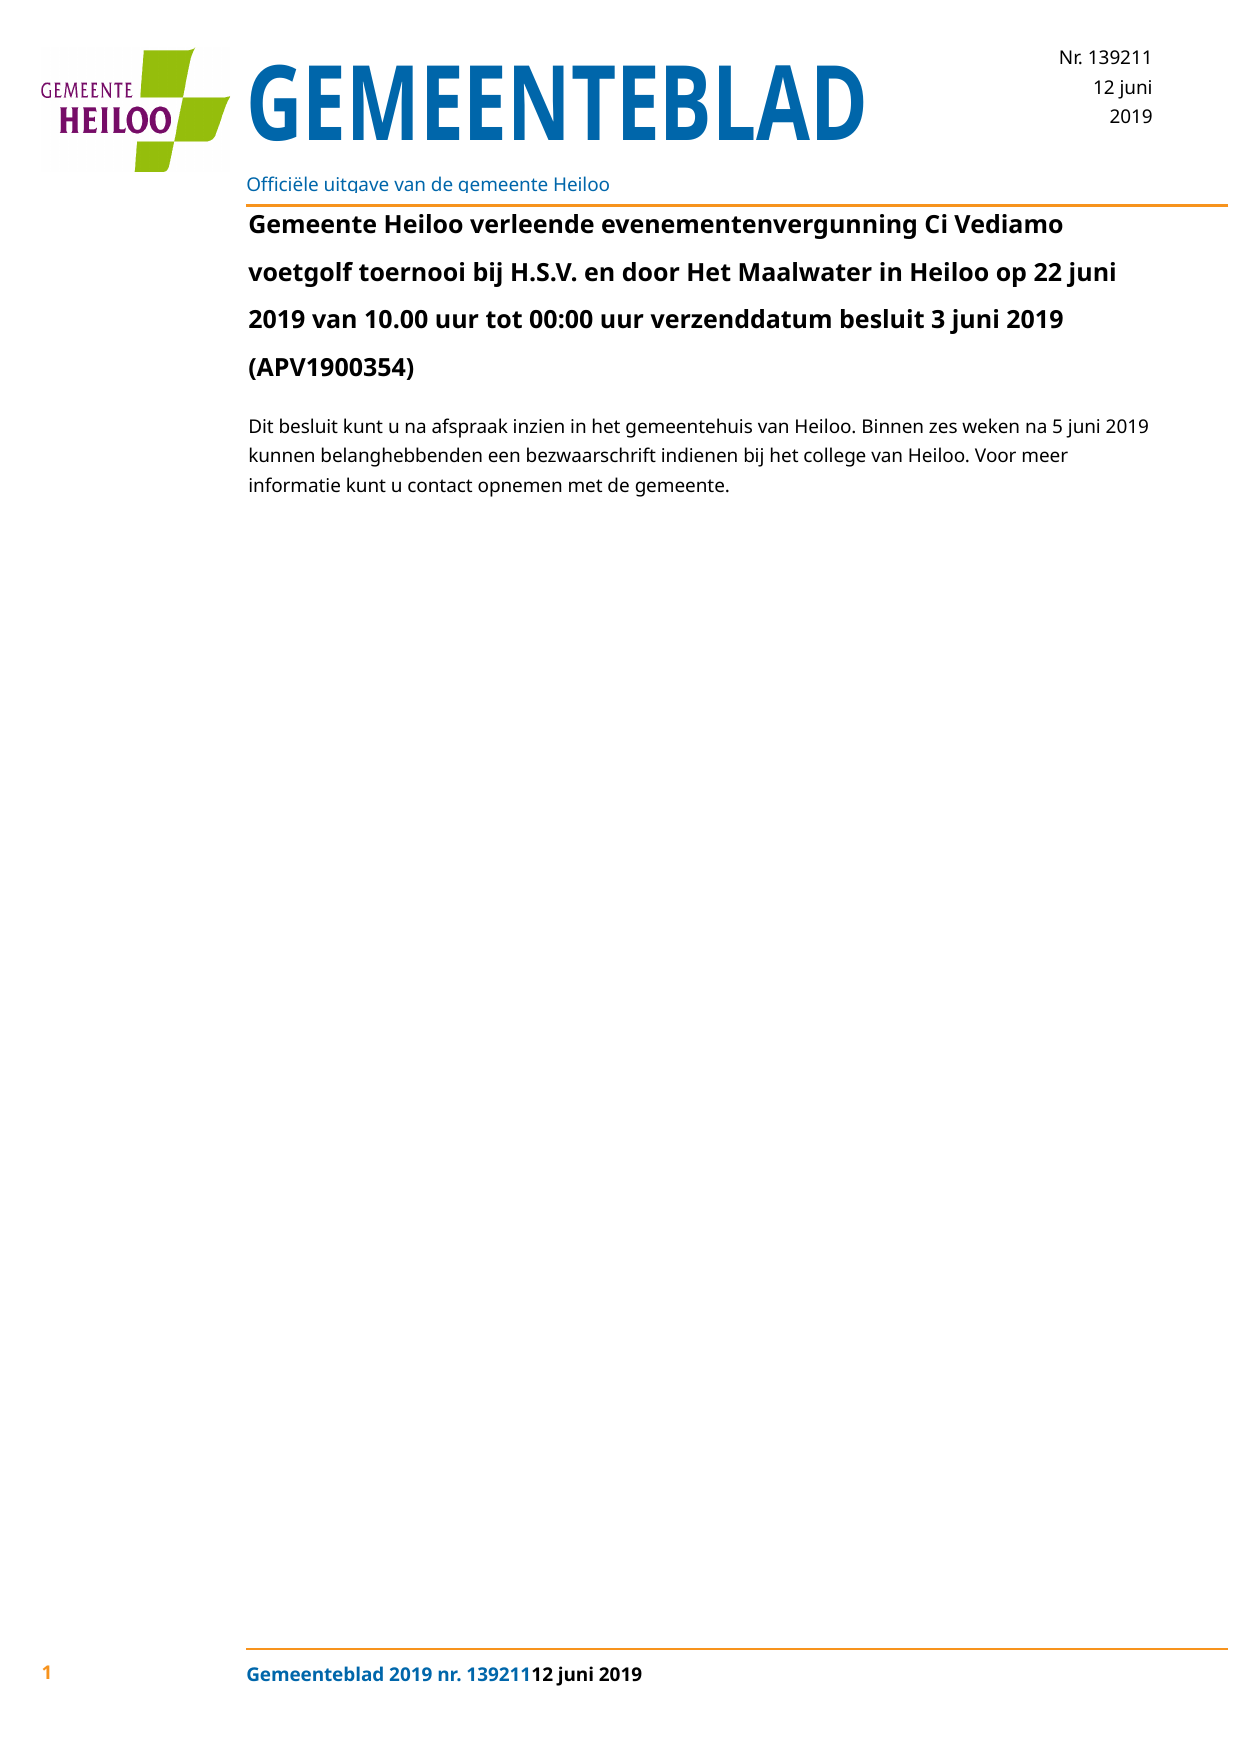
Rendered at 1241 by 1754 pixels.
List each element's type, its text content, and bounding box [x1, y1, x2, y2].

text Gemeente Heiloo verleende evenementenvergunning Ci Vediamo voetgolf toernooi bij H.S.V. en door Het Maalwater in Heiloo op 22 juni 2019 van 10.00 uur tot 00:00 uur verzenddatum besluit 3 juni 2019 (APV1900354) [248, 207, 1152, 384]
text Dit besluit kunt u na afspraak inzien in het gemeentehuis van Heiloo. Binnen zes weken na 5 juni 2019 kunnen belanghebbenden een bezwaarschrift indienen bij het college van Heiloo. Voor meer informatie kunt u contact opnemen met de gemeente. [248, 413, 1152, 498]
picture [41, 47, 231, 172]
